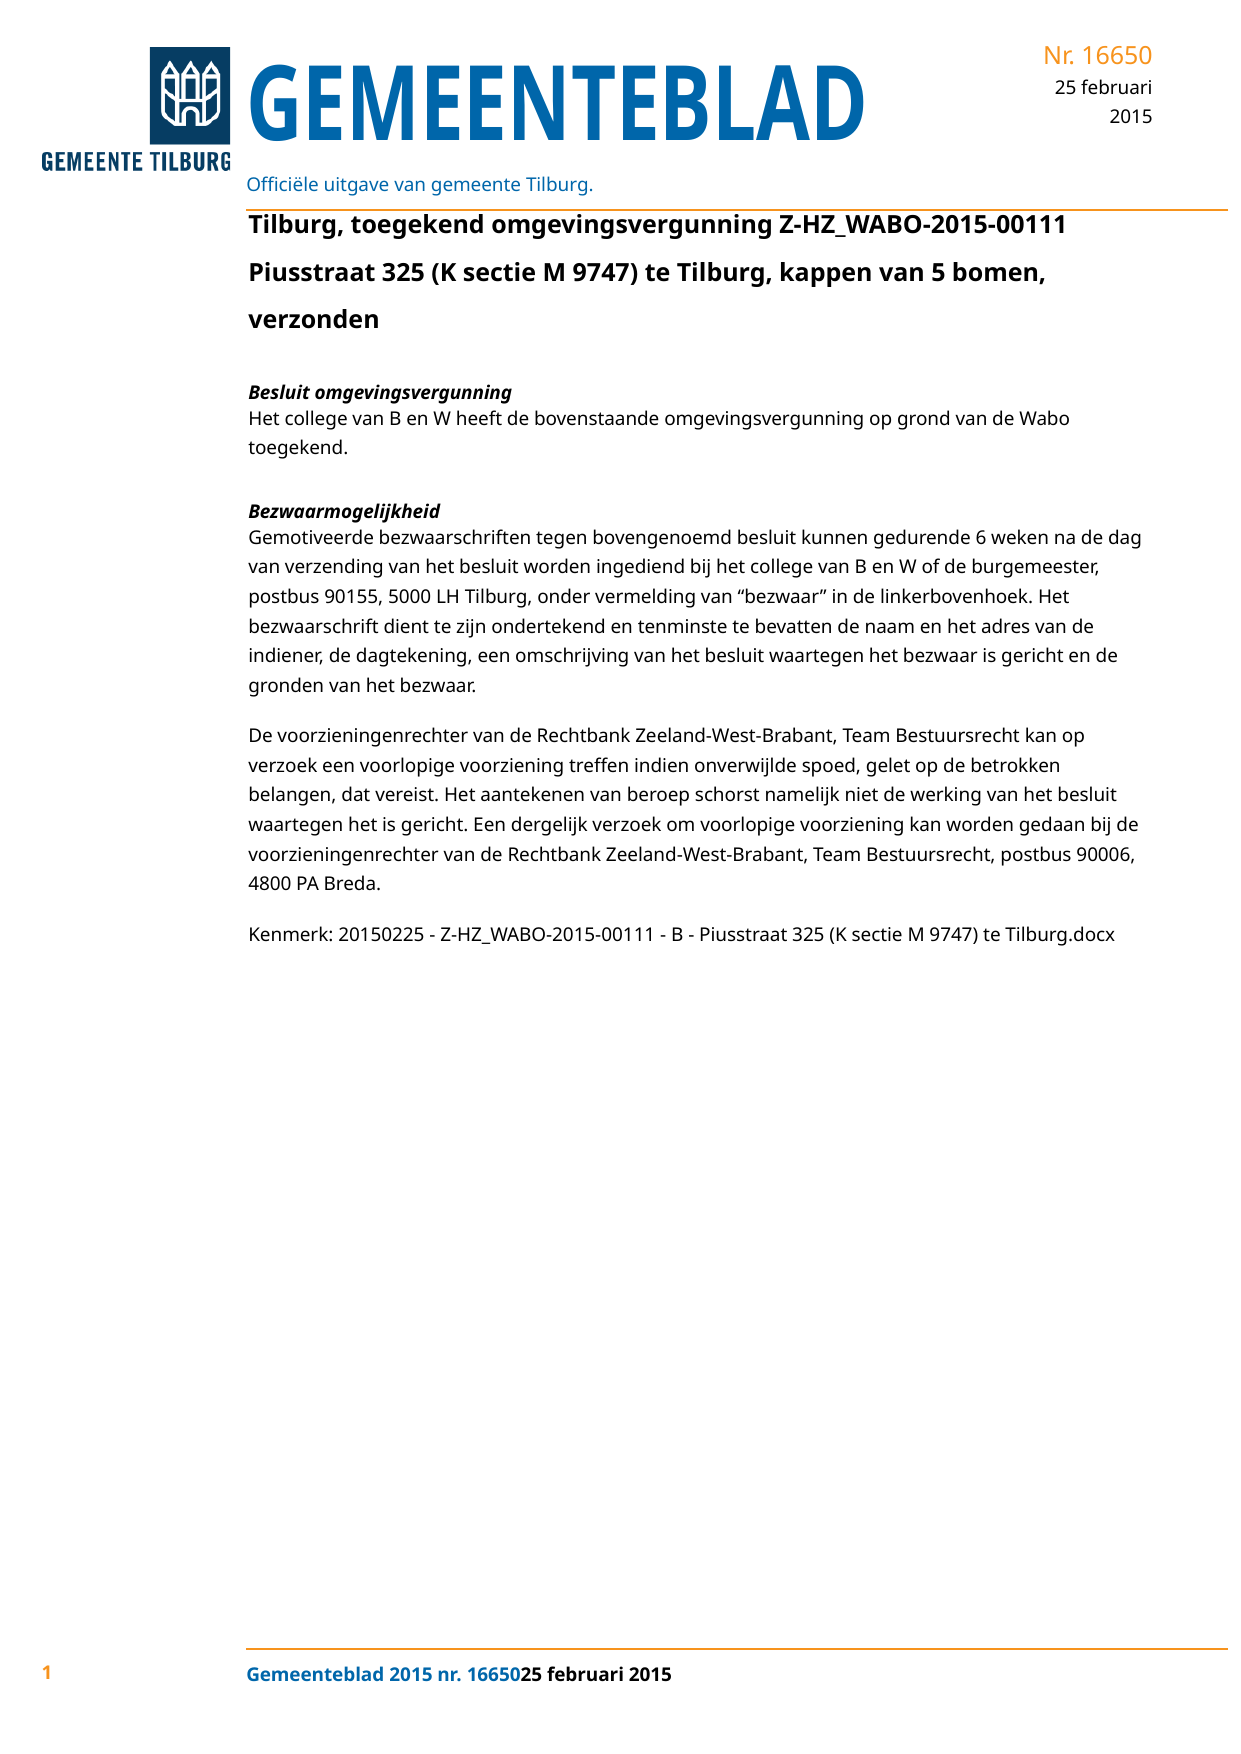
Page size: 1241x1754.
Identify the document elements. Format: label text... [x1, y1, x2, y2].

text Tilburg, toegekend omgevingsvergunning Z-HZ_WABO-2015-00111 Piusstraat 325 (K sectie M 9747) te Tilburg, kappen van 5 bomen, verzonden [248, 211, 1152, 336]
text Het college van B en W heeft de bovenstaande omgevingsvergunning op grond van de Wabo toegekend. [248, 405, 1152, 460]
text Gemotiveerde bezwaarschriften tegen bovengenoemd besluit kunnen gedurende 6 weken na de dag van verzending van het besluit worden ingediend bij het college van B en W of de burgemeester, postbus 90155, 5000 LH Tilburg, onder vermelding van “bezwaar” in de linkerbovenhoek. Het bezwaarschrift dient te zijn ondertekend en tenminste te bevatten de naam en het adres van de indiener, de dagtekening, een omschrijving van het besluit waartegen het bezwaar is gericht en de gronden van het bezwaar. [248, 524, 1152, 698]
text Bezwaarmogelijkheid [248, 498, 1152, 524]
picture [41, 47, 231, 172]
text De voorzieningenrechter van de Rechtbank Zeeland-West-Brabant, Team Bestuursrecht kan op verzoek een voorlopige voorziening treffen indien onverwijlde spoed, gelet op de betrokken belangen, dat vereist. Het aantekenen van beroep schorst namelijk niet de werking van het besluit waartegen het is gericht. Een dergelijk verzoek om voorlopige voorziening kan worden gedaan bij de voorzieningenrechter van de Rechtbank Zeeland-West-Brabant, Team Bestuursrecht, postbus 90006, 4800 PA Breda. [248, 722, 1152, 896]
text Besluit omgevingsvergunning [248, 379, 1152, 405]
text Kenmerk: 20150225 - Z-HZ_WABO-2015-00111 - B - Piusstraat 325 (K sectie M 9747) te Tilburg.docx [248, 921, 1152, 946]
